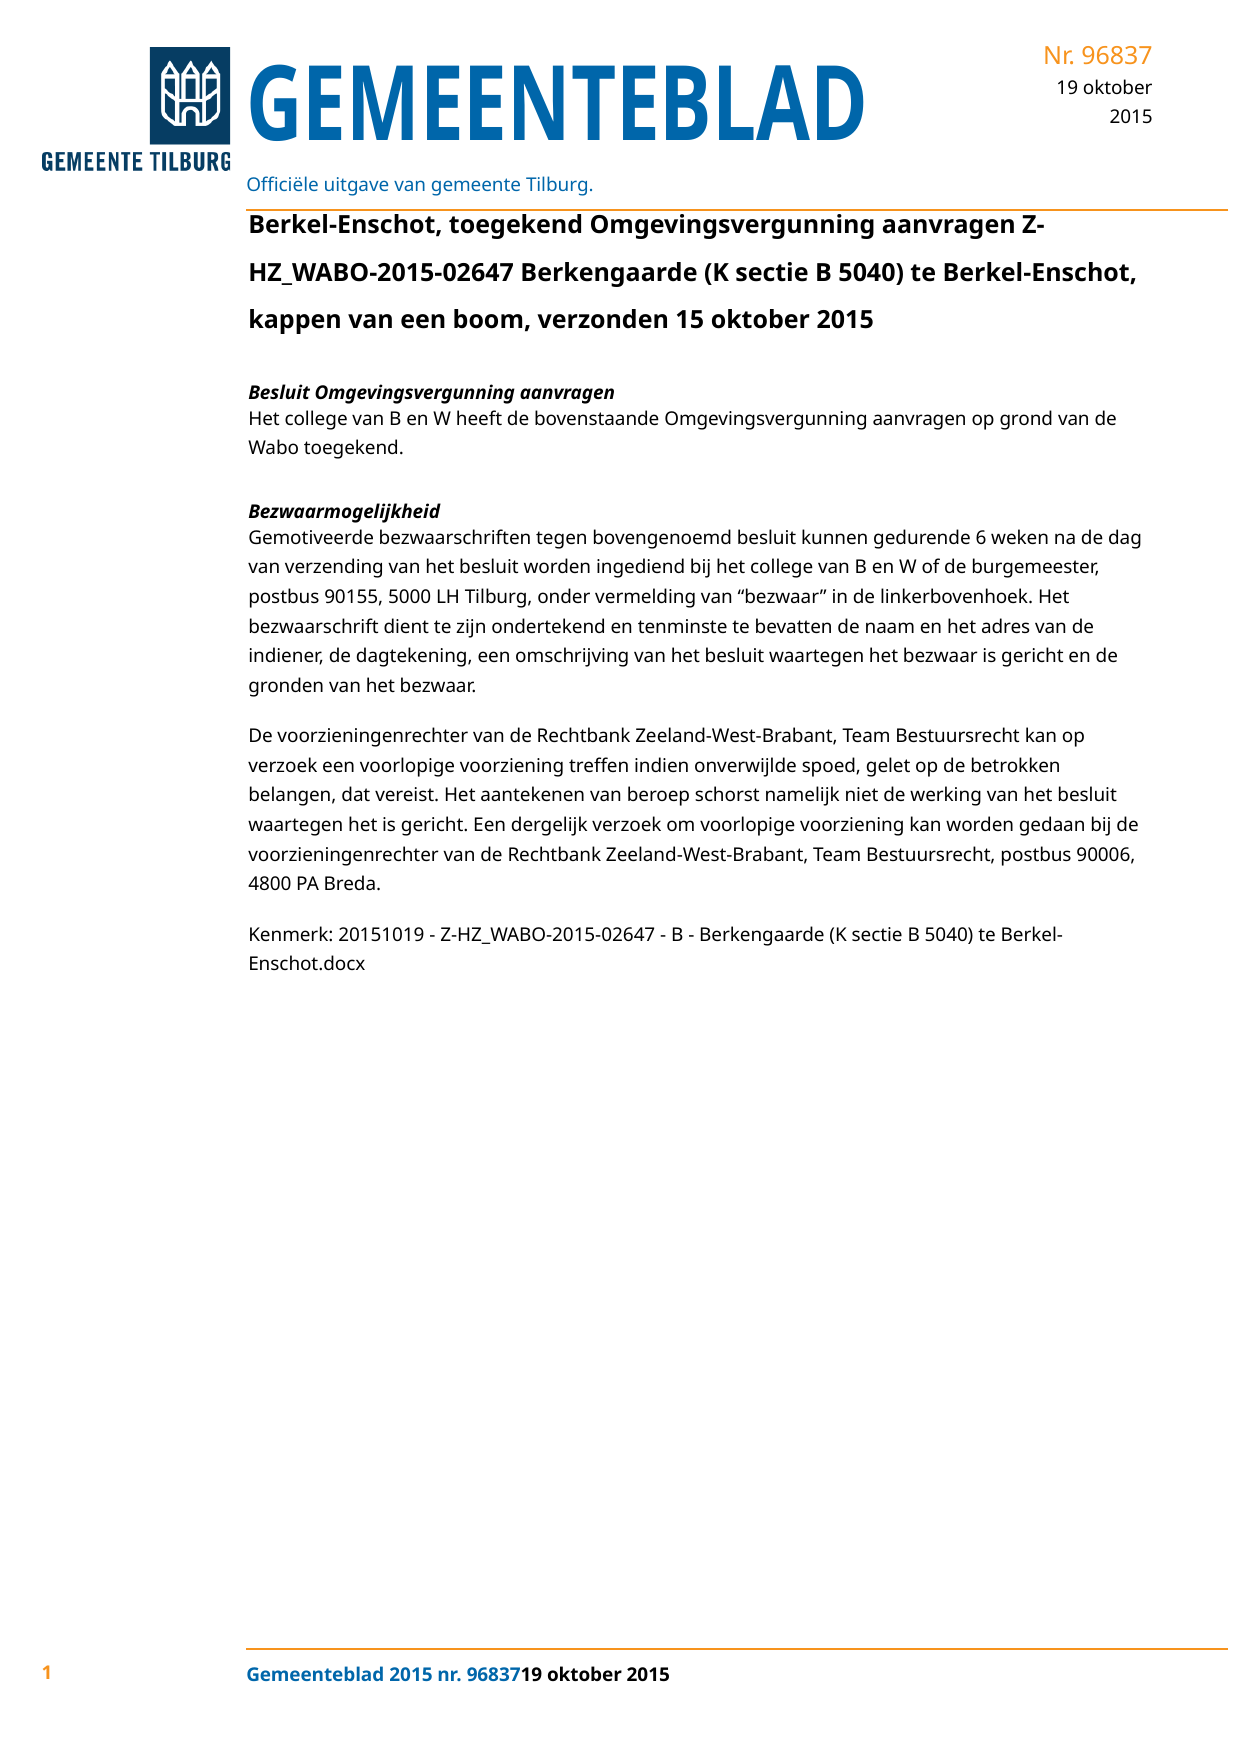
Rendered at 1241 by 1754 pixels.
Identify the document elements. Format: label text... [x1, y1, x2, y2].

text Bezwaarmogelijkheid [248, 498, 1152, 524]
text Kenmerk: 20151019 - Z-HZ_WABO-2015-02647 - B - Berkengaarde (K sectie B 5040) te Berkel-Enschot.docx [248, 921, 1152, 976]
text De voorzieningenrechter van de Rechtbank Zeeland-West-Brabant, Team Bestuursrecht kan op verzoek een voorlopige voorziening treffen indien onverwijlde spoed, gelet op de betrokken belangen, dat vereist. Het aantekenen van beroep schorst namelijk niet de werking van het besluit waartegen het is gericht. Een dergelijk verzoek om voorlopige voorziening kan worden gedaan bij de voorzieningenrechter van de Rechtbank Zeeland-West-Brabant, Team Bestuursrecht, postbus 90006, 4800 PA Breda. [248, 722, 1152, 896]
text Berkel-Enschot, toegekend Omgevingsvergunning aanvragen Z-HZ_WABO-2015-02647 Berkengaarde (K sectie B 5040) te Berkel-Enschot, kappen van een boom, verzonden 15 oktober 2015 [248, 211, 1152, 336]
text Gemotiveerde bezwaarschriften tegen bovengenoemd besluit kunnen gedurende 6 weken na de dag van verzending van het besluit worden ingediend bij het college van B en W of de burgemeester, postbus 90155, 5000 LH Tilburg, onder vermelding van “bezwaar” in de linkerbovenhoek. Het bezwaarschrift dient te zijn ondertekend en tenminste te bevatten de naam en het adres van de indiener, de dagtekening, een omschrijving van het besluit waartegen het bezwaar is gericht en de gronden van het bezwaar. [248, 524, 1152, 698]
picture [41, 47, 231, 172]
text Het college van B en W heeft de bovenstaande Omgevingsvergunning aanvragen op grond van de Wabo toegekend. [248, 405, 1152, 460]
text Besluit Omgevingsvergunning aanvragen [248, 379, 1152, 405]
